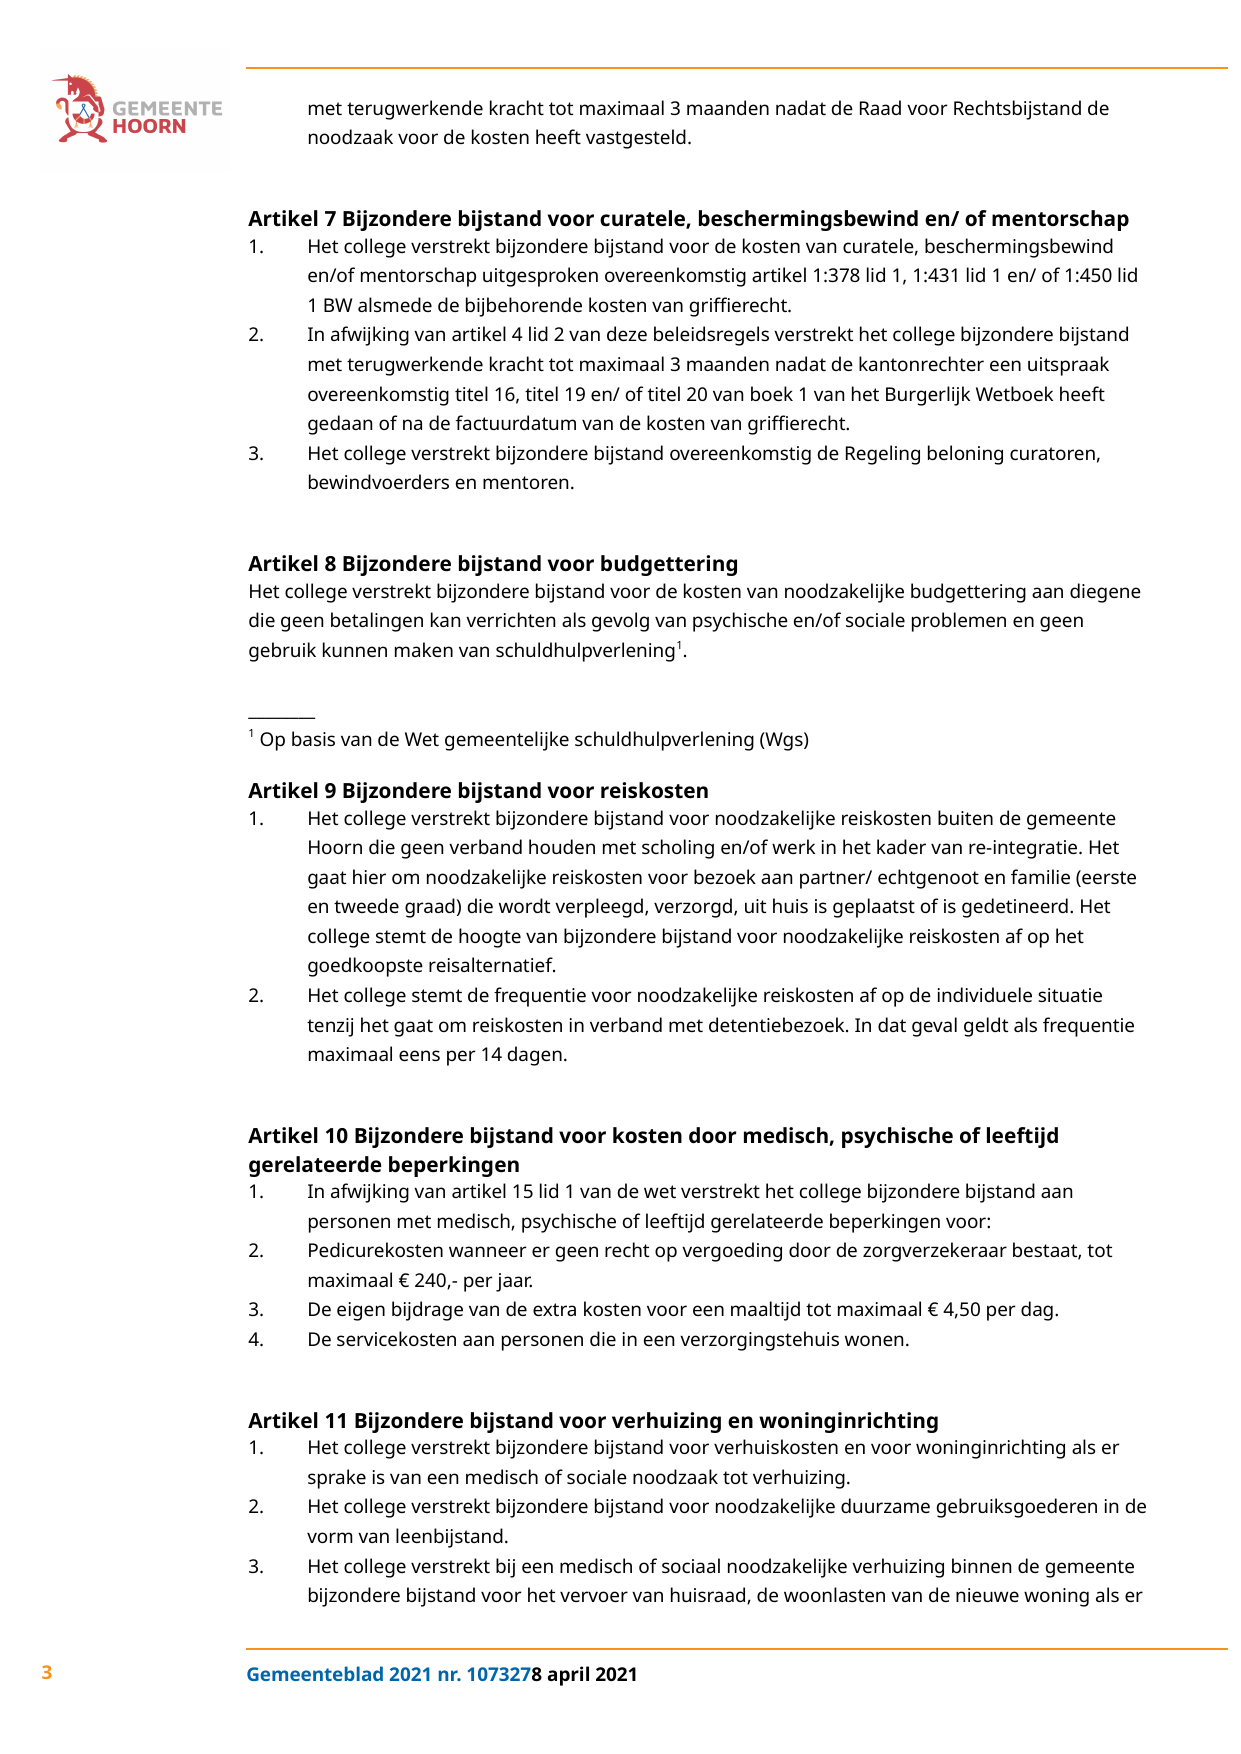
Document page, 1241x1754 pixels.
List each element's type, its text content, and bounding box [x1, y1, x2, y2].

list Het college verstrekt bij een medisch of sociaal noodzakelijke verhuizing binnen de gemeente bijzondere bijstand voor het vervoer van huisraad, de woonlasten van de nieuwe woning als er [248, 1553, 1152, 1608]
list De eigen bijdrage van de extra kosten voor een maaltijd tot maximaal € 4,50 per dag. [248, 1297, 1152, 1322]
list De servicekosten aan personen die in een verzorgingstehuis wonen. [248, 1326, 1152, 1352]
text ________ [248, 696, 1152, 722]
list Het college verstrekt bijzondere bijstand overeenkomstig de Regeling beloning curatoren, bewindvoerders en mentoren. [248, 440, 1152, 495]
list Het college verstrekt bijzondere bijstand voor de kosten van curatele, beschermingsbewind en/of mentorschap uitgesproken overeenkomstig artikel 1:378 lid 1, 1:431 lid 1 en/ of 1:450 lid 1 BW alsmede de bijbehorende kosten van griffierecht. [248, 233, 1152, 318]
text Artikel 7 Bijzondere bijstand voor curatele, beschermingsbewind en/ of mentorschap [248, 204, 1152, 233]
list Pedicurekosten wanneer er geen recht op vergoeding door de zorgverzekeraar bestaat, tot maximaal € 240,- per jaar. [248, 1237, 1152, 1293]
text Artikel 8 Bijzondere bijstand voor budgettering [248, 549, 1152, 578]
picture [41, 47, 231, 172]
text Het college verstrekt bijzondere bijstand voor de kosten van noodzakelijke budgettering aan diegene die geen betalingen kan verrichten als gevolg van psychische en/of sociale problemen en geen gebruik kunnen maken van schuldhulpverlening1. [248, 578, 1152, 663]
text 1 Op basis van de Wet gemeentelijke schuldhulpverlening (Wgs) [248, 726, 1152, 752]
list Het college verstrekt bijzondere bijstand voor noodzakelijke duurzame gebruiksgoederen in de vorm van leenbijstand. [248, 1494, 1152, 1549]
list In afwijking van artikel 4 lid 2 van deze beleidsregels verstrekt het college bijzondere bijstand met terugwerkende kracht tot maximaal 3 maanden nadat de kantonrechter een uitspraak overeenkomstig titel 16, titel 19 en/ of titel 20 van boek 1 van het Burgerlijk Wetboek heeft gedaan of na de factuurdatum van de kosten van griffierecht. [248, 322, 1152, 436]
list met terugwerkende kracht tot maximaal 3 maanden nadat de Raad voor Rechtsbijstand de noodzaak voor de kosten heeft vastgesteld. [248, 95, 1152, 150]
text Artikel 10 Bijzondere bijstand voor kosten door medisch, psychische of leeftijd gerelateerde beperkingen [248, 1121, 1152, 1178]
list Het college verstrekt bijzondere bijstand voor noodzakelijke reiskosten buiten de gemeente Hoorn die geen verband houden met scholing en/of werk in het kader van re-integratie. Het gaat hier om noodzakelijke reiskosten voor bezoek aan partner/ echtgenoot en familie (eerste en tweede graad) die wordt verpleegd, verzorgd, uit huis is geplaatst of is gedetineerd. Het college stemt de hoogte van bijzondere bijstand voor noodzakelijke reiskosten af op het goedkoopste reisalternatief. [248, 805, 1152, 978]
list In afwijking van artikel 15 lid 1 van de wet verstrekt het college bijzondere bijstand aan personen met medisch, psychische of leeftijd gerelateerde beperkingen voor: [248, 1178, 1152, 1233]
list Het college stemt de frequentie voor noodzakelijke reiskosten af op de individuele situatie tenzij het gaat om reiskosten in verband met detentiebezoek. In dat geval geldt als frequentie maximaal eens per 14 dagen. [248, 982, 1152, 1067]
text Artikel 11 Bijzondere bijstand voor verhuizing en woninginrichting [248, 1406, 1152, 1434]
list Het college verstrekt bijzondere bijstand voor verhuiskosten en voor woninginrichting als er sprake is van een medisch of sociale noodzaak tot verhuizing. [248, 1434, 1152, 1490]
text Artikel 9 Bijzondere bijstand voor reiskosten [248, 776, 1152, 805]
